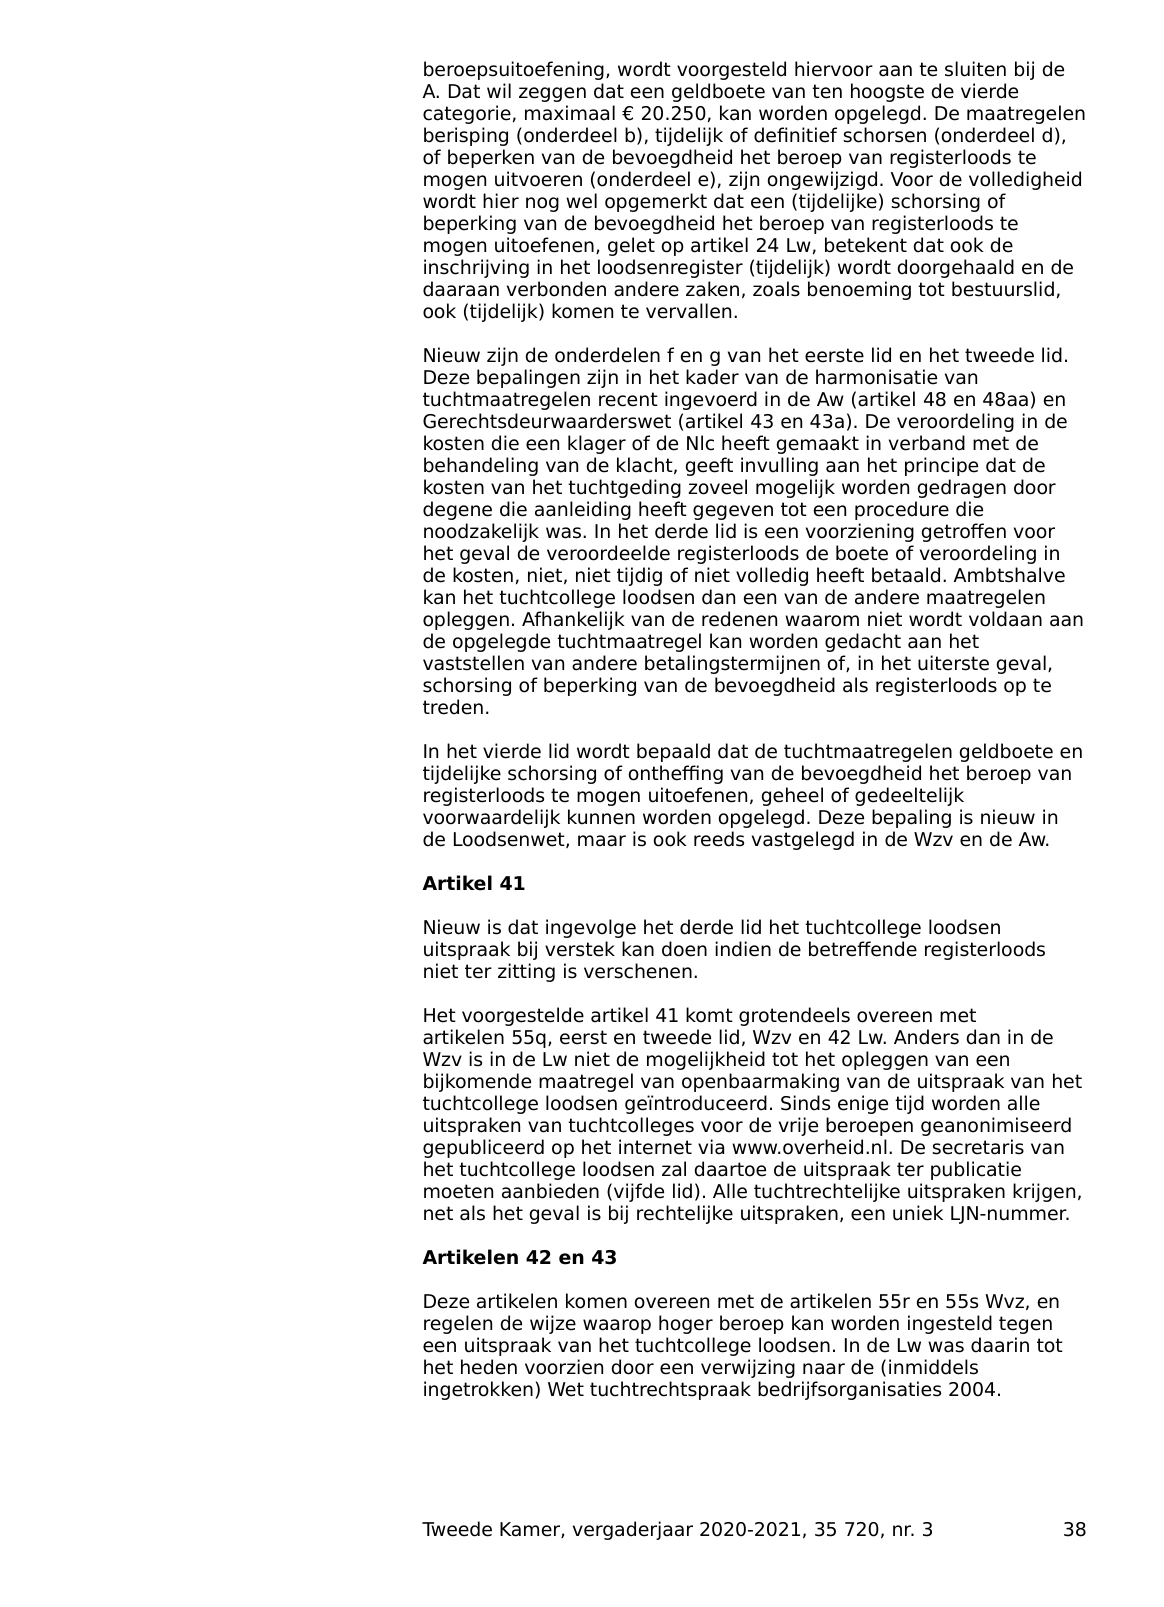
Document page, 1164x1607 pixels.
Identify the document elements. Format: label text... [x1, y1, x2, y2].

text In het vierde lid wordt bepaald dat de tuchtmaatregelen geldboete en tijdelijke schorsing of ontheffing van de bevoegdheid het beroep van registerloods te mogen uitoefenen, geheel of gedeeltelijk voorwaardelijk kunnen worden opgelegd. Deze bepaling is nieuw in de Loodsenwet, maar is ook reeds vastgelegd in de Wzv en de Aw. [422, 741, 1087, 851]
subtitle Artikel 41 [422, 873, 1087, 895]
text Nieuw is dat ingevolge het derde lid het tuchtcollege loodsen uitspraak bij verstek kan doen indien de betreffende registerloods niet ter zitting is verschenen. [422, 917, 1087, 983]
text Nieuw zijn de onderdelen f en g van het eerste lid en het tweede lid. Deze bepalingen zijn in het kader van de harmonisatie van tuchtmaatregelen recent ingevoerd in de Aw (artikel 48 en 48aa) en Gerechtsdeurwaarderswet (artikel 43 en 43a). De veroordeling in de kosten die een klager of de Nlc heeft gemaakt in verband met de behandeling van de klacht, geeft invulling aan het principe dat de kosten van het tuchtgeding zoveel mogelijk worden gedragen door degene die aanleiding heeft gegeven tot een procedure die noodzakelijk was. In het derde lid is een voorziening getroffen voor het geval de veroordeelde registerloods de boete of veroordeling in de kosten, niet, niet tijdig of niet volledig heeft betaald. Ambtshalve kan het tuchtcollege loodsen dan een van de andere maatregelen opleggen. Afhankelijk van de redenen waarom niet wordt voldaan aan de opgelegde tuchtmaatregel kan worden gedacht aan het vaststellen van andere betalingstermijnen of, in het uiterste geval, schorsing of beperking van de bevoegdheid als registerloods op te treden. [422, 345, 1087, 719]
text Het voorgestelde artikel 41 komt grotendeels overeen met artikelen 55q, eerst en tweede lid, Wzv en 42 Lw. Anders dan in de Wzv is in de Lw niet de mogelijkheid tot het opleggen van een bijkomende maatregel van openbaarmaking van de uitspraak van het tuchtcollege loodsen geïntroduceerd. Sinds enige tijd worden alle uitspraken van tuchtcolleges voor de vrije beroepen geanonimiseerd gepubliceerd op het internet via www.overheid.nl. De secretaris van het tuchtcollege loodsen zal daartoe de uitspraak ter publicatie moeten aanbieden (vijfde lid). Alle tuchtrechtelijke uitspraken krijgen, net als het geval is bij rechtelijke uitspraken, een uniek LJN-nummer. [422, 1005, 1087, 1225]
text Deze artikelen komen overeen met de artikelen 55r en 55s Wvz, en regelen de wijze waarop hoger beroep kan worden ingesteld tegen een uitspraak van het tuchtcollege loodsen. In de Lw was daarin tot het heden voorzien door een verwijzing naar de (inmiddels ingetrokken) Wet tuchtrechtspraak bedrijfsorganisaties 2004. [422, 1291, 1087, 1401]
subtitle Artikelen 42 en 43 [422, 1247, 1087, 1269]
text beroepsuitoefening, wordt voorgesteld hiervoor aan te sluiten bij de A. Dat wil zeggen dat een geldboete van ten hoogste de vierde categorie, maximaal € 20.250, kan worden opgelegd. De maatregelen berisping (onderdeel b), tijdelijk of definitief schorsen (onderdeel d), of beperken van de bevoegdheid het beroep van registerloods te mogen uitvoeren (onderdeel e), zijn ongewijzigd. Voor de volledigheid wordt hier nog wel opgemerkt dat een (tijdelijke) schorsing of beperking van de bevoegdheid het beroep van registerloods te mogen uitoefenen, gelet op artikel 24 Lw, betekent dat ook de inschrijving in het loodsenregister (tijdelijk) wordt doorgehaald en de daaraan verbonden andere zaken, zoals benoeming tot bestuurslid, ook (tijdelijk) komen te vervallen. [422, 59, 1087, 323]
